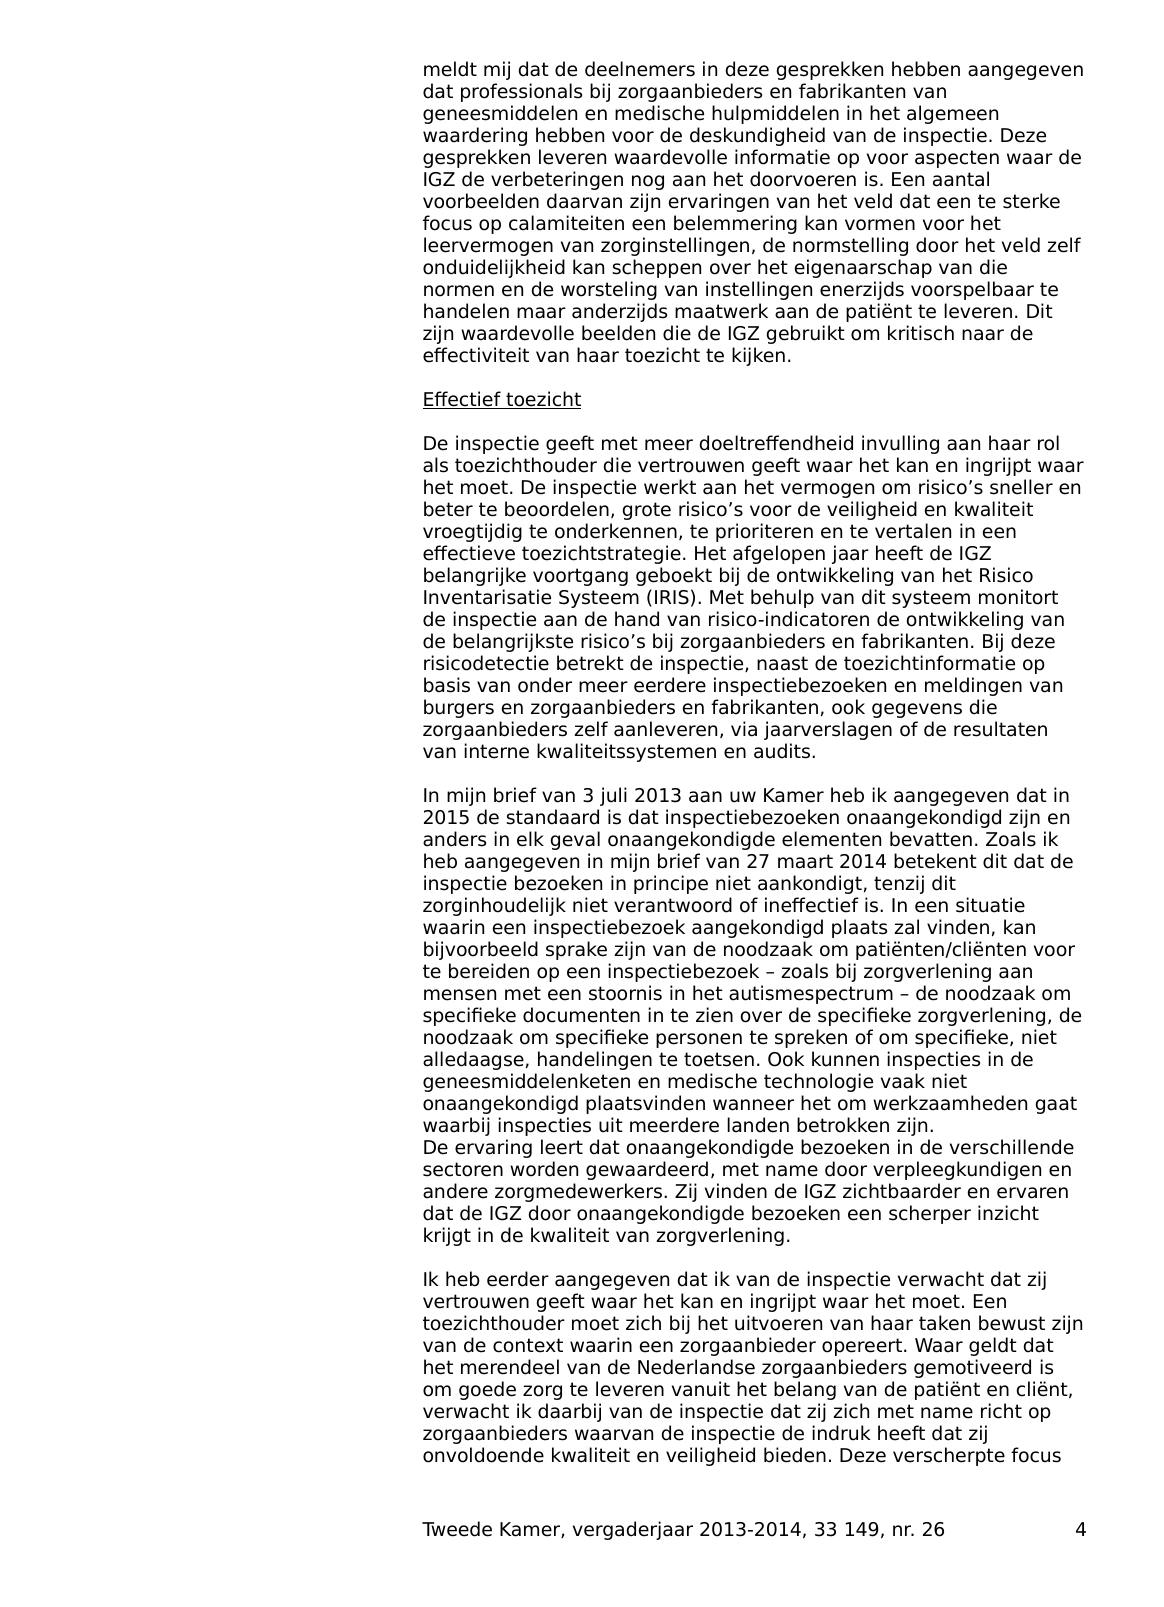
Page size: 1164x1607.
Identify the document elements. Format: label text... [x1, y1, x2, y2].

text Ik heb eerder aangegeven dat ik van de inspectie verwacht dat zij vertrouwen geeft waar het kan en ingrijpt waar het moet. Een toezichthouder moet zich bij het uitvoeren van haar taken bewust zijn van de context waarin een zorgaanbieder opereert. Waar geldt dat het merendeel van de Nederlandse zorgaanbieders gemotiveerd is om goede zorg te leveren vanuit het belang van de patiënt en cliënt, verwacht ik daarbij van de inspectie dat zij zich met name richt op zorgaanbieders waarvan de inspectie de indruk heeft dat zij onvoldoende kwaliteit en veiligheid bieden. Deze verscherpte focus [422, 1269, 1087, 1467]
text De ervaring leert dat onaangekondigde bezoeken in de verschillende sectoren worden gewaardeerd, met name door verpleegkundigen en andere zorgmedewerkers. Zij vinden de IGZ zichtbaarder en ervaren dat de IGZ door onaangekondigde bezoeken een scherper inzicht krijgt in de kwaliteit van zorgverlening. [422, 1137, 1087, 1247]
text meldt mij dat de deelnemers in deze gesprekken hebben aangegeven dat professionals bij zorgaanbieders en fabrikanten van geneesmiddelen en medische hulpmiddelen in het algemeen waardering hebben voor de deskundigheid van de inspectie. Deze gesprekken leveren waardevolle informatie op voor aspecten waar de IGZ de verbeteringen nog aan het doorvoeren is. Een aantal voorbeelden daarvan zijn ervaringen van het veld dat een te sterke focus op calamiteiten een belemmering kan vormen voor het leervermogen van zorginstellingen, de normstelling door het veld zelf onduidelijkheid kan scheppen over het eigenaarschap van die normen en de worsteling van instellingen enerzijds voorspelbaar te handelen maar anderzijds maatwerk aan de patiënt te leveren. Dit zijn waardevolle beelden die de IGZ gebruikt om kritisch naar de effectiviteit van haar toezicht te kijken. [422, 59, 1087, 367]
text De inspectie geeft met meer doeltreffendheid invulling aan haar rol als toezichthouder die vertrouwen geeft waar het kan en ingrijpt waar het moet. De inspectie werkt aan het vermogen om risico’s sneller en beter te beoordelen, grote risico’s voor de veiligheid en kwaliteit vroegtijdig te onderkennen, te prioriteren en te vertalen in een effectieve toezichtstrategie. Het afgelopen jaar heeft de IGZ belangrijke voortgang geboekt bij de ontwikkeling van het Risico Inventarisatie Systeem (IRIS). Met behulp van dit systeem monitort de inspectie aan de hand van risico-indicatoren de ontwikkeling van de belangrijkste risico’s bij zorgaanbieders en fabrikanten. Bij deze risicodetectie betrekt de inspectie, naast de toezichtinformatie op basis van onder meer eerdere inspectiebezoeken en meldingen van burgers en zorgaanbieders en fabrikanten, ook gegevens die zorgaanbieders zelf aanleveren, via jaarverslagen of de resultaten van interne kwaliteitssystemen en audits. [422, 433, 1087, 763]
text In mijn brief van 3 juli 2013 aan uw Kamer heb ik aangegeven dat in 2015 de standaard is dat inspectiebezoeken onaangekondigd zijn en anders in elk geval onaangekondigde elementen bevatten. Zoals ik heb aangegeven in mijn brief van 27 maart 2014 betekent dit dat de inspectie bezoeken in principe niet aankondigt, tenzij dit zorginhoudelijk niet verantwoord of ineffectief is. In een situatie waarin een inspectiebezoek aangekondigd plaats zal vinden, kan bijvoorbeeld sprake zijn van de noodzaak om patiënten/cliënten voor te bereiden op een inspectiebezoek – zoals bij zorgverlening aan mensen met een stoornis in het autismespectrum – de noodzaak om specifieke documenten in te zien over de specifieke zorgverlening, de noodzaak om specifieke personen te spreken of om specifieke, niet alledaagse, handelingen te toetsen. Ook kunnen inspecties in de geneesmiddelenketen en medische technologie vaak niet onaangekondigd plaatsvinden wanneer het om werkzaamheden gaat waarbij inspecties uit meerdere landen betrokken zijn. [422, 785, 1087, 1137]
subtitle Effectief toezicht [422, 389, 1087, 411]
